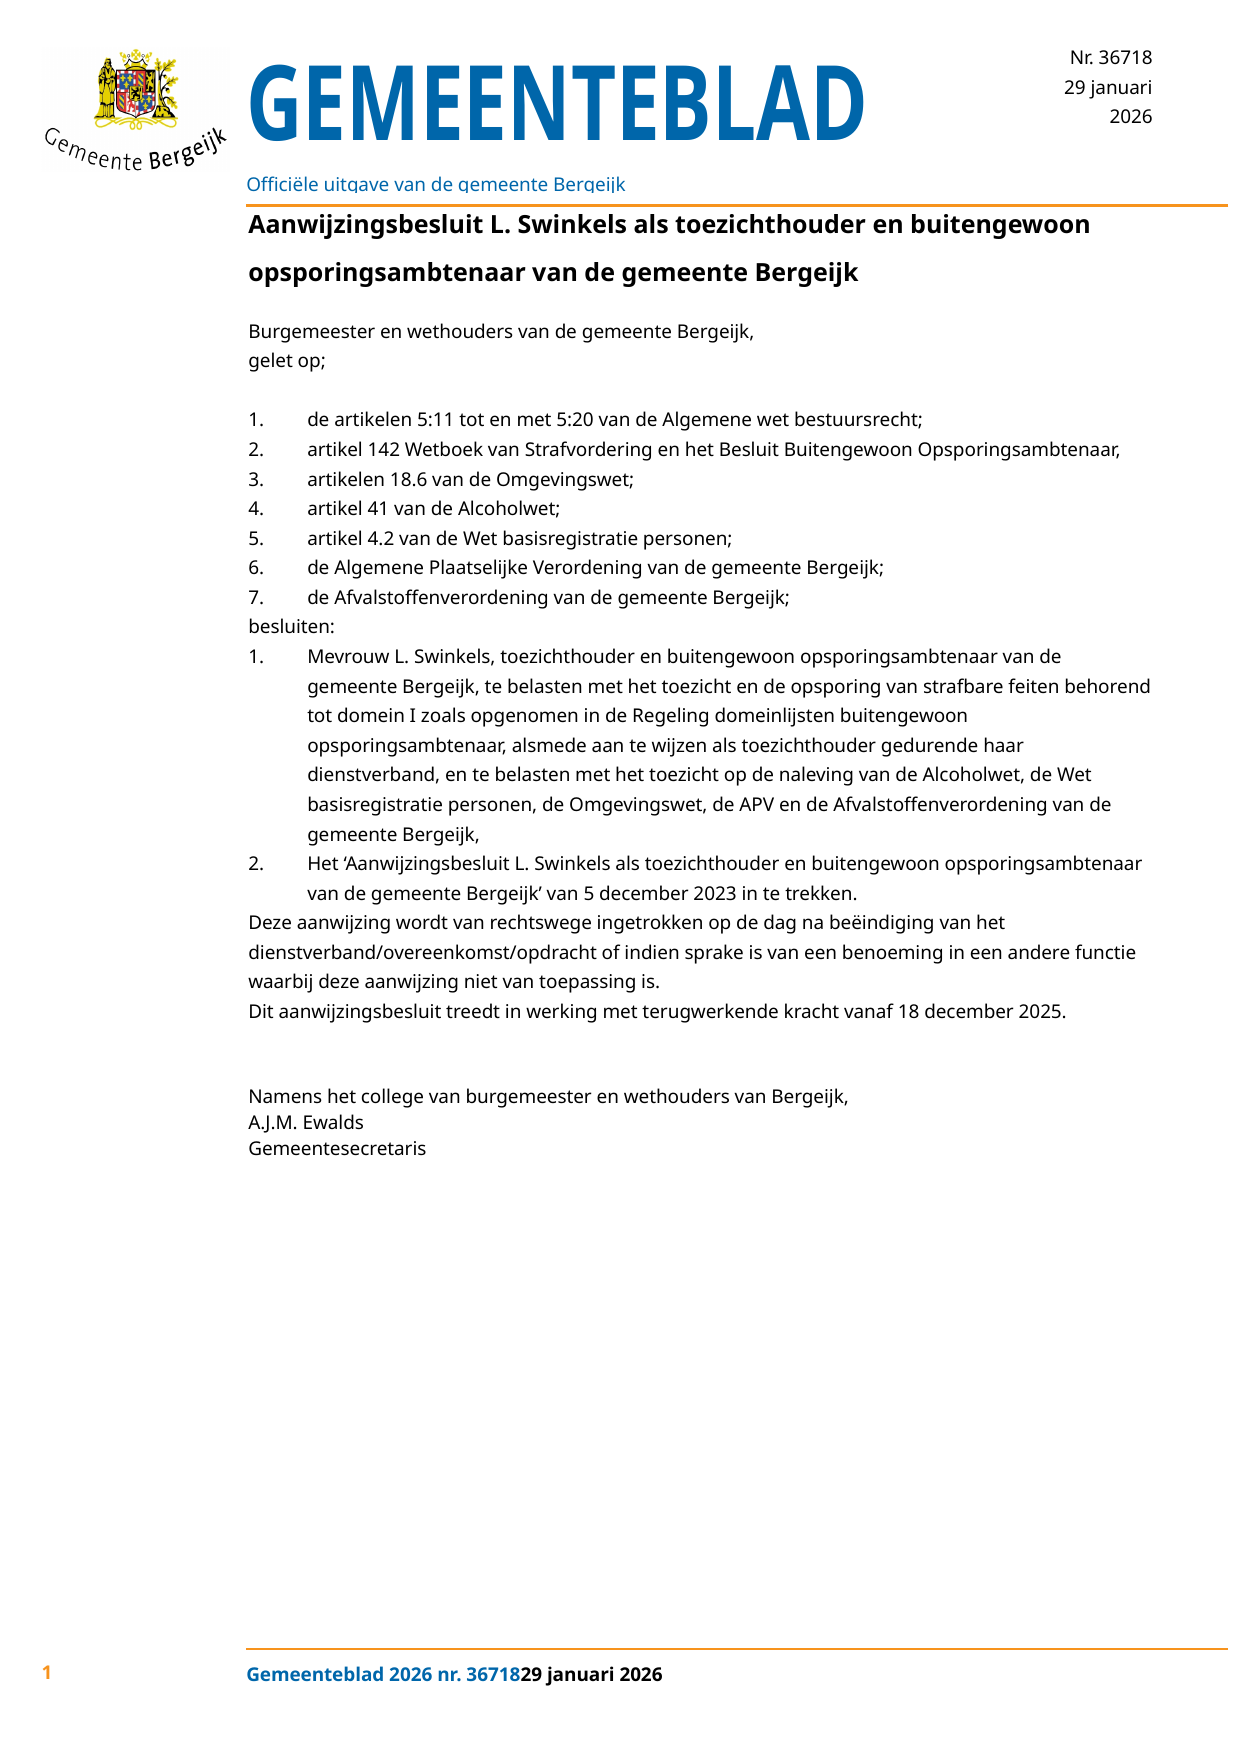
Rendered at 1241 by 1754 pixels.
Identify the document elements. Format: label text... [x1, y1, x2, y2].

text Aanwijzingsbesluit L. Swinkels als toezichthouder en buitengewoon opsporingsambtenaar van de gemeente Bergeijk [248, 207, 1152, 288]
list Het ‘Aanwijzingsbesluit L. Swinkels als toezichthouder en buitengewoon opsporingsambtenaar van de gemeente Bergeijk’ van 5 december 2023 in te trekken. [248, 850, 1152, 906]
text Namens het college van burgemeester en wethouders van Bergeijk, [248, 1083, 1152, 1109]
list artikel 41 van de Alcoholwet; [248, 495, 1152, 521]
list de Algemene Plaatselijke Verordening van de gemeente Bergeijk; [248, 554, 1152, 580]
text Dit aanwijzingsbesluit treedt in werking met terugwerkende kracht vanaf 18 december 2025. [248, 998, 1152, 1024]
text Deze aanwijzing wordt van rechtswege ingetrokken op de dag na beëindiging van het dienstverband/overeenkomst/opdracht of indien sprake is van een benoeming in een andere functie waarbij deze aanwijzing niet van toepassing is. [248, 909, 1152, 994]
text A.J.M. Ewalds [248, 1109, 1152, 1135]
list artikel 4.2 van de Wet basisregistratie personen; [248, 525, 1152, 551]
text Burgemeester en wethouders van de gemeente Bergeijk, [248, 318, 1152, 344]
list de artikelen 5:11 tot en met 5:20 van de Algemene wet bestuursrecht; [248, 407, 1152, 432]
text Gemeentesecretaris [248, 1135, 1152, 1160]
list Mevrouw L. Swinkels, toezichthouder en buitengewoon opsporingsambtenaar van de gemeente Bergeijk, te belasten met het toezicht en de opsporing van strafbare feiten behorend tot domein I zoals opgenomen in de Regeling domeinlijsten buitengewoon opsporingsambtenaar, alsmede aan te wijzen als toezichthouder gedurende haar dienstverband, en te belasten met het toezicht op de naleving van de Alcoholwet, de Wet basisregistratie personen, de Omgevingswet, de APV en de Afvalstoffenverordening van de gemeente Bergeijk, [248, 643, 1152, 847]
picture [41, 47, 231, 172]
list artikelen 18.6 van de Omgevingswet; [248, 466, 1152, 492]
text besluiten: [248, 614, 1152, 639]
list artikel 142 Wetboek van Strafvordering en het Besluit Buitengewoon Opsporingsambtenaar, [248, 436, 1152, 462]
text gelet op; [248, 347, 1152, 373]
list de Afvalstoffenverordening van de gemeente Bergeijk; [248, 584, 1152, 610]
